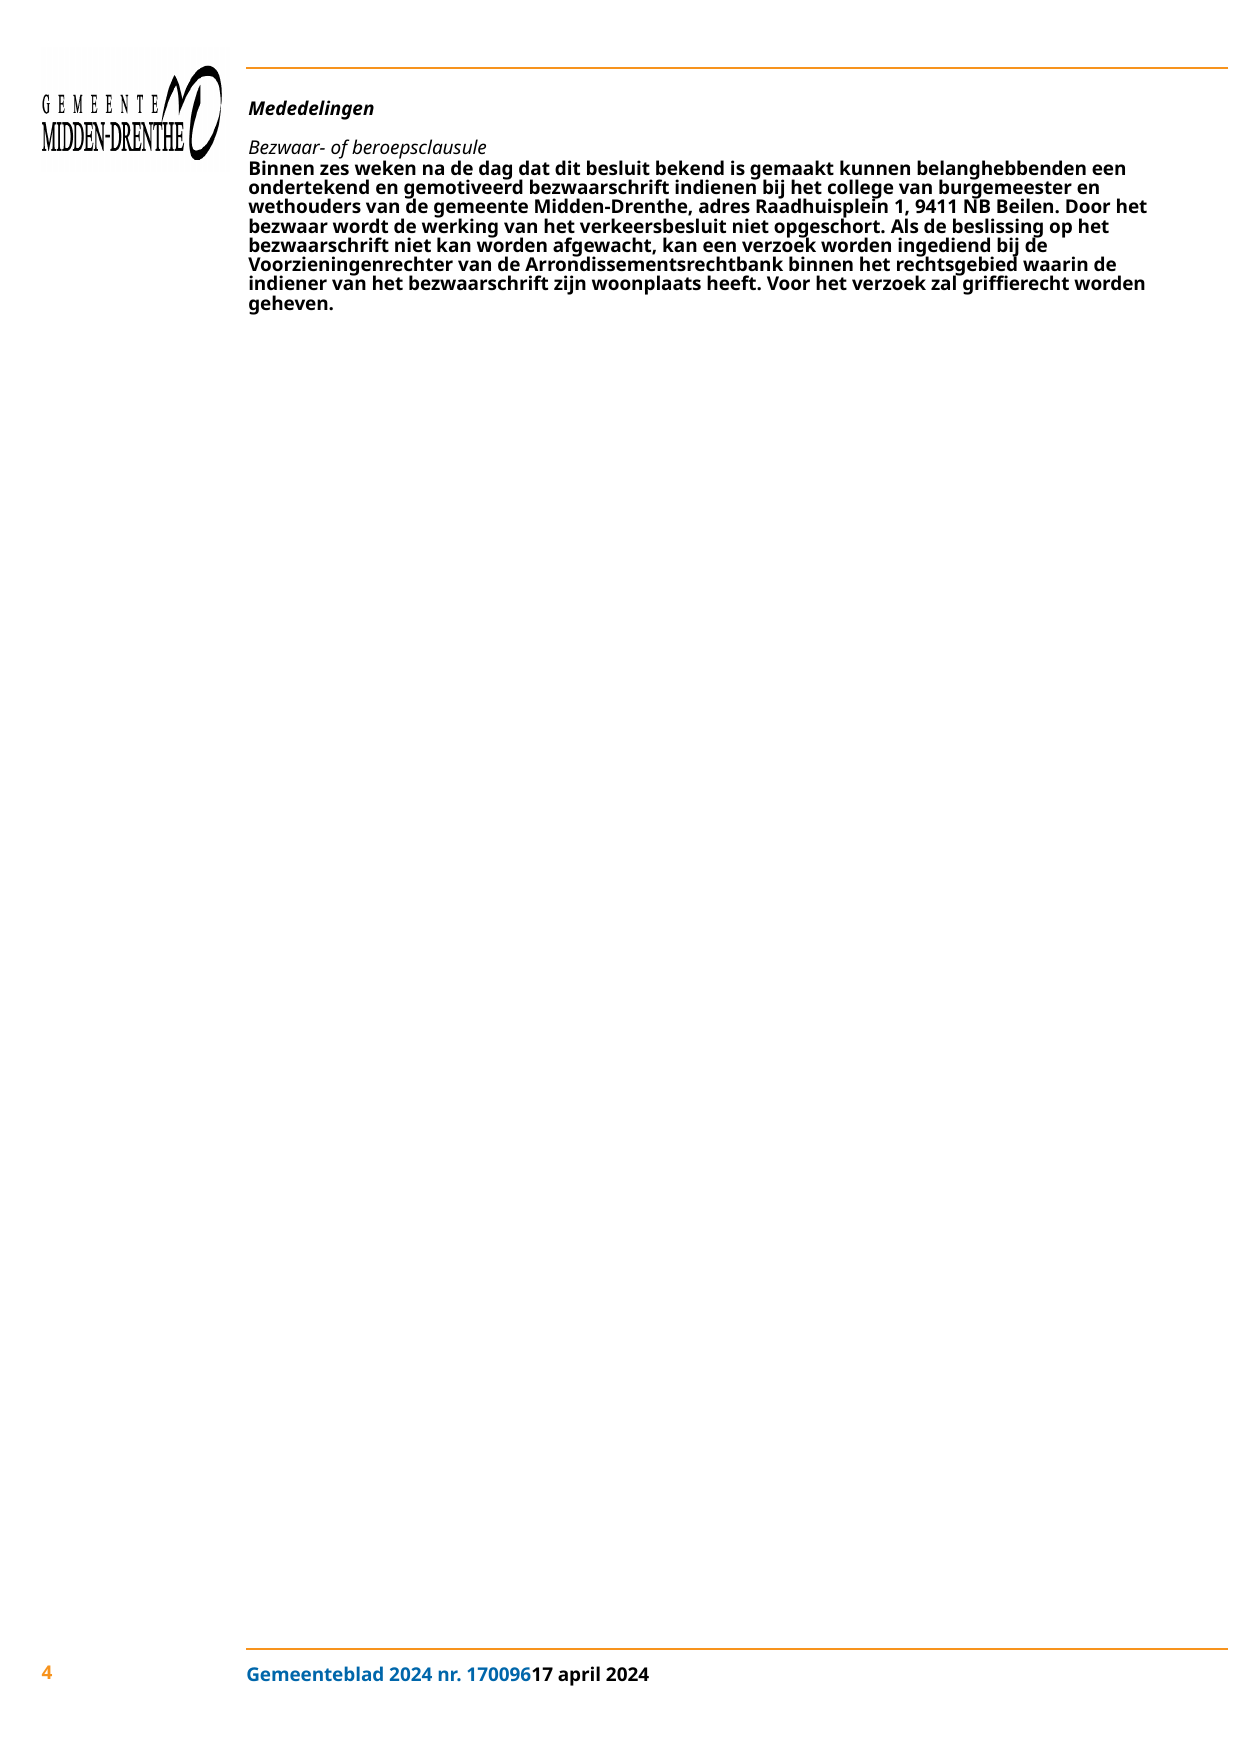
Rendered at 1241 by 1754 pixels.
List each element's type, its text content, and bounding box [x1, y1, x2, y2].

picture [41, 47, 231, 172]
text Bezwaar- of beroepsclausule [248, 134, 1152, 160]
text Binnen zes weken na de dag dat dit besluit bekend is gemaakt kunnen belanghebbenden een ondertekend en gemotiveerd bezwaarschrift indienen bij het college van burgemeester en wethouders van de gemeente Midden-Drenthe, adres Raadhuisplein 1, 9411 NB Beilen. Door het bezwaar wordt de werking van het verkeersbesluit niet opgeschort. Als de beslissing op het bezwaarschrift niet kan worden afgewacht, kan een verzoek worden ingediend bij de Voorzieningenrechter van de Arrondissementsrechtbank binnen het rechtsgebied waarin de indiener van het bezwaarschrift zijn woonplaats heeft. Voor het verzoek zal griffierecht worden geheven. [248, 160, 1152, 314]
text Mededelingen [248, 95, 1152, 121]
